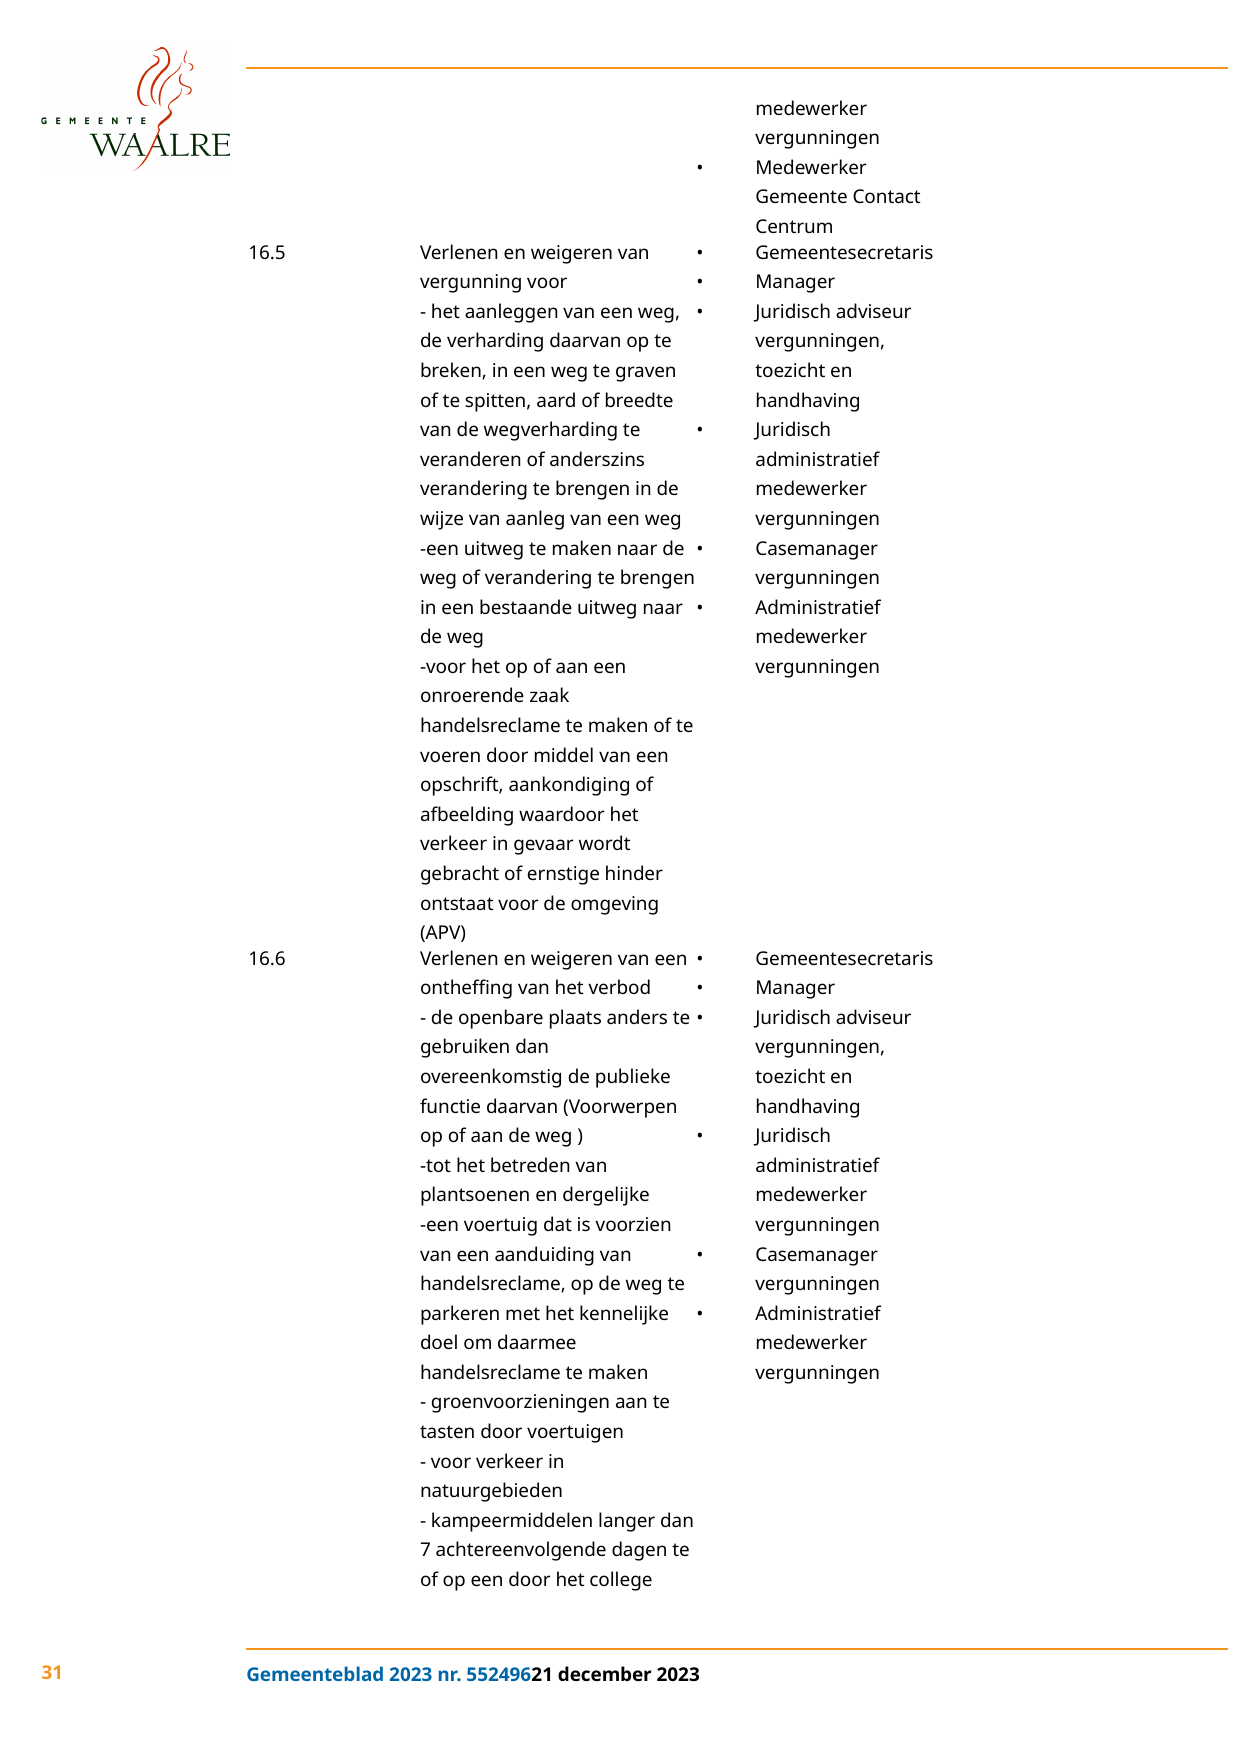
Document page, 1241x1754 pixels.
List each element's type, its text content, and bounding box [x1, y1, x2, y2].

table_cell 16.6 [248, 945, 420, 1592]
table_cell Gemeentesecretaris Manager Juridisch adviseur vergunningen, toezicht en handhaving Juridisch administratief medewerker vergunningen Casemanager vergunningen Administratief medewerker vergunningen [696, 945, 935, 1592]
table_cell 16.5 [248, 239, 420, 945]
table_cell [935, 239, 1152, 945]
table_cell medewerker vergunningen Medewerker Gemeente Contact Centrum [696, 95, 935, 239]
table_cell [420, 95, 696, 239]
table_cell Verlenen en weigeren van vergunning voor - het aanleggen van een weg, de verharding daarvan op te breken, in een weg te graven of te spitten, aard of breedte van de wegverharding te veranderen of anderszins verandering te brengen in de wijze van aanleg van een weg -een uitweg te maken naar de weg of verandering te brengen in een bestaande uitweg naar de weg -voor het op of aan een onroerende zaak handelsreclame te maken of te voeren door middel van een opschrift, aankondiging of afbeelding waardoor het verkeer in gevaar wordt gebracht of ernstige hinder ontstaat voor de omgeving (APV) [420, 239, 696, 945]
table_cell Verlenen en weigeren van een ontheffing van het verbod - de openbare plaats anders te gebruiken dan overeenkomstig de publieke functie daarvan (Voorwerpen op of aan de weg ) -tot het betreden van plantsoenen en dergelijke -een voertuig dat is voorzien van een aanduiding van handelsreclame, op de weg te parkeren met het kennelijke doel om daarmee handelsreclame te maken - groenvoorzieningen aan te tasten door voertuigen - voor verkeer in natuurgebieden - kampeermiddelen langer dan 7 achtereenvolgende dagen te of op een door het college [420, 945, 696, 1592]
table_cell [248, 95, 420, 239]
picture [41, 47, 231, 172]
table_cell [935, 95, 1152, 239]
table_cell [935, 945, 1152, 1592]
table_cell Gemeentesecretaris Manager Juridisch adviseur vergunningen, toezicht en handhaving Juridisch administratief medewerker vergunningen Casemanager vergunningen Administratief medewerker vergunningen [696, 239, 935, 945]
